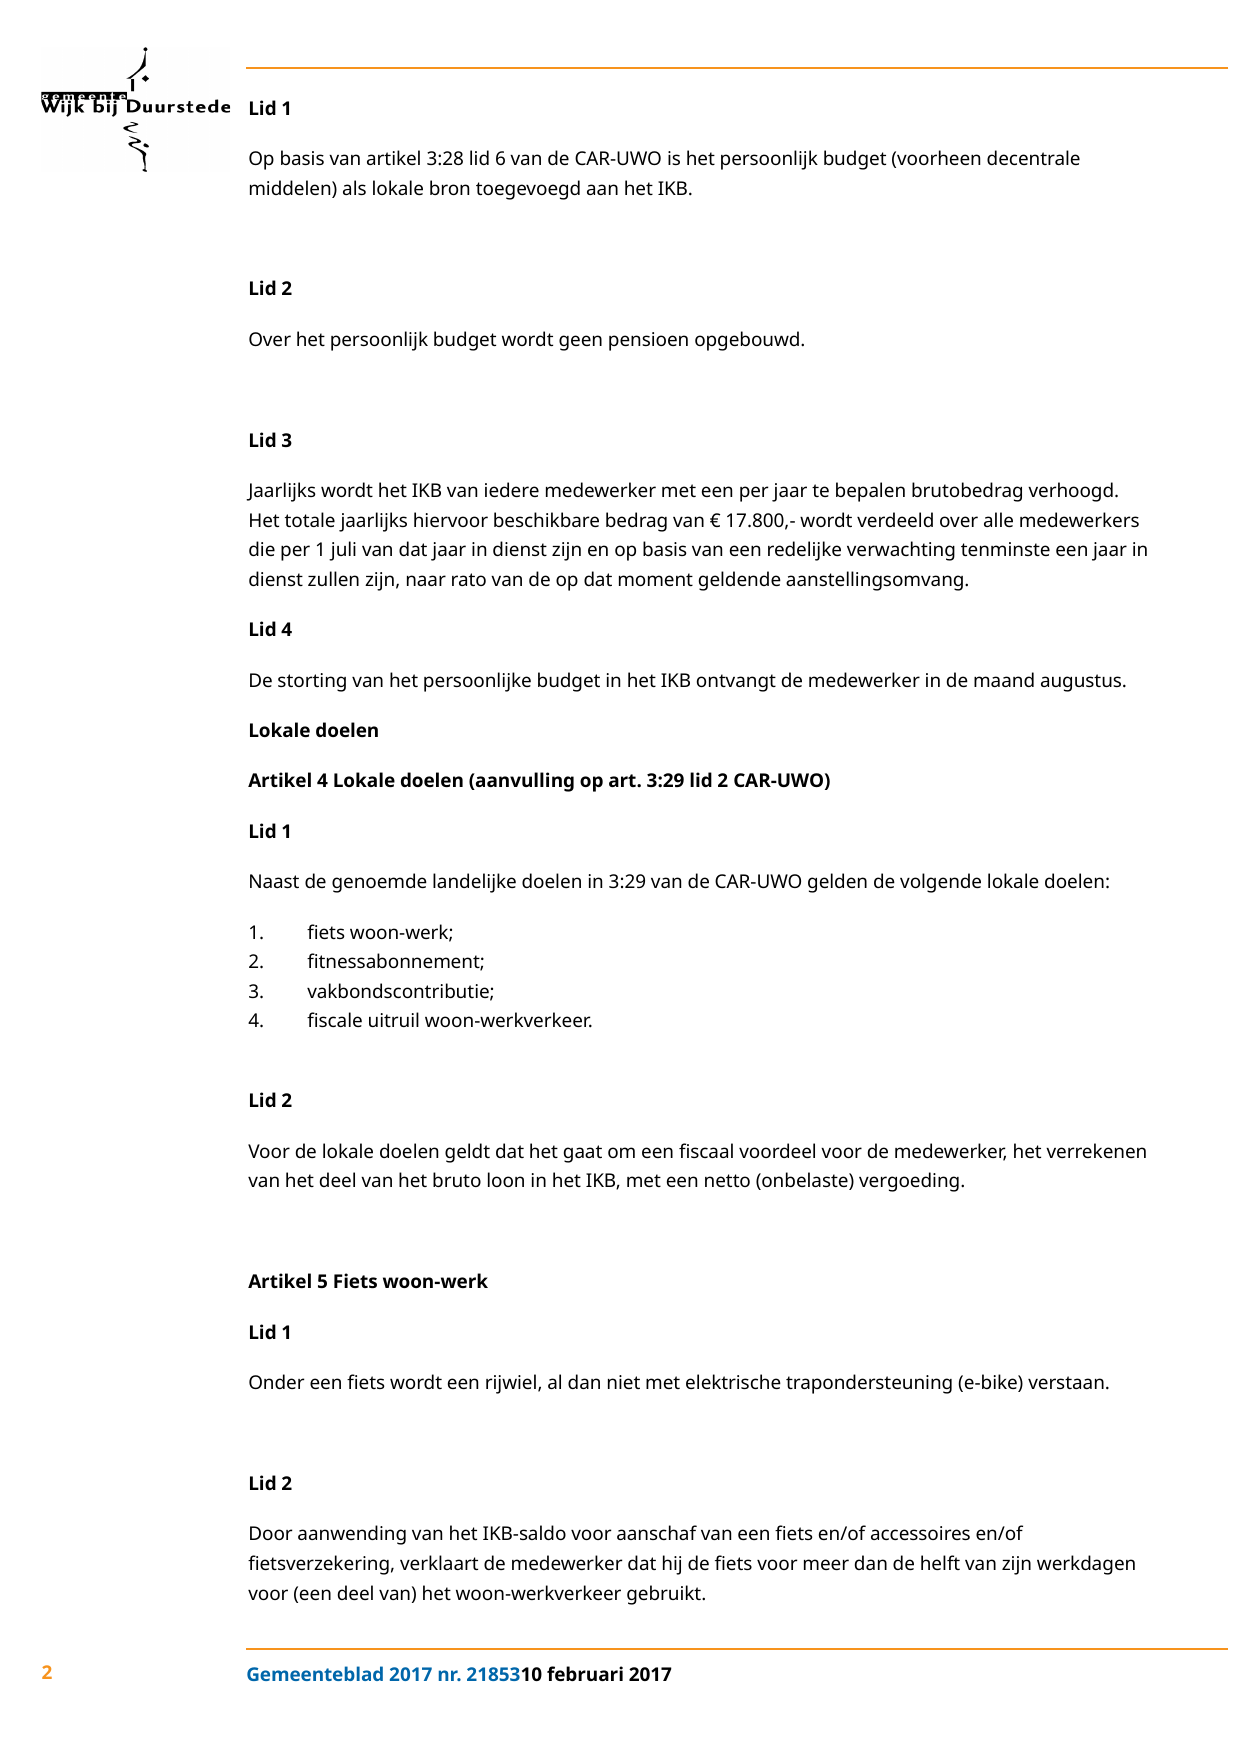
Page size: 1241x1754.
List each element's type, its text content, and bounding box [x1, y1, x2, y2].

text Lid 3 [248, 427, 1152, 453]
text Naast de genoemde landelijke doelen in 3:29 van de CAR-UWO gelden de volgende lokale doelen: [248, 868, 1152, 894]
text Lid 2 [248, 1470, 1152, 1496]
list vakbondscontributie; [248, 978, 1152, 1004]
text Lid 1 [248, 1319, 1152, 1345]
text Lid 2 [248, 1088, 1152, 1113]
picture [41, 47, 231, 172]
text Lid 1 [248, 818, 1152, 844]
text Op basis van artikel 3:28 lid 6 van de CAR-UWO is het persoonlijk budget (voorheen decentrale middelen) als lokale bron toegevoegd aan het IKB. [248, 145, 1152, 201]
text Lid 2 [248, 276, 1152, 301]
text Jaarlijks wordt het IKB van iedere medewerker met een per jaar te bepalen brutobedrag verhoogd. Het totale jaarlijks hiervoor beschikbare bedrag van € 17.800,- wordt verdeeld over alle medewerkers die per 1 juli van dat jaar in dienst zijn en op basis van een redelijke verwachting tenminste een jaar in dienst zullen zijn, naar rato van de op dat moment geldende aanstellingsomvang. [248, 477, 1152, 592]
text De storting van het persoonlijke budget in het IKB ontvangt de medewerker in de maand augustus. [248, 667, 1152, 693]
list fitnessabonnement; [248, 948, 1152, 974]
text Over het persoonlijk budget wordt geen pensioen opgebouwd. [248, 326, 1152, 352]
text Lid 1 [248, 95, 1152, 121]
text Artikel 4 Lokale doelen (aanvulling op art. 3:29 lid 2 CAR-UWO) [248, 768, 1152, 793]
text Lid 4 [248, 616, 1152, 642]
list fiets woon-werk; [248, 919, 1152, 945]
text Voor de lokale doelen geldt dat het gaat om een fiscaal voordeel voor de medewerker, het verrekenen van het deel van het bruto loon in het IKB, met een netto (onbelaste) vergoeding. [248, 1138, 1152, 1193]
text Lokale doelen [248, 717, 1152, 743]
text Onder een fiets wordt een rijwiel, al dan niet met elektrische trapondersteuning (e-bike) verstaan. [248, 1369, 1152, 1395]
list fiscale uitruil woon-werkverkeer. [248, 1008, 1152, 1033]
text Artikel 5 Fiets woon-werk [248, 1268, 1152, 1294]
text Door aanwending van het IKB-saldo voor aanschaf van een fiets en/of accessoires en/of fietsverzekering, verklaart de medewerker dat hij de fiets voor meer dan de helft van zijn werkdagen voor (een deel van) het woon-werkverkeer gebruikt. [248, 1521, 1152, 1606]
